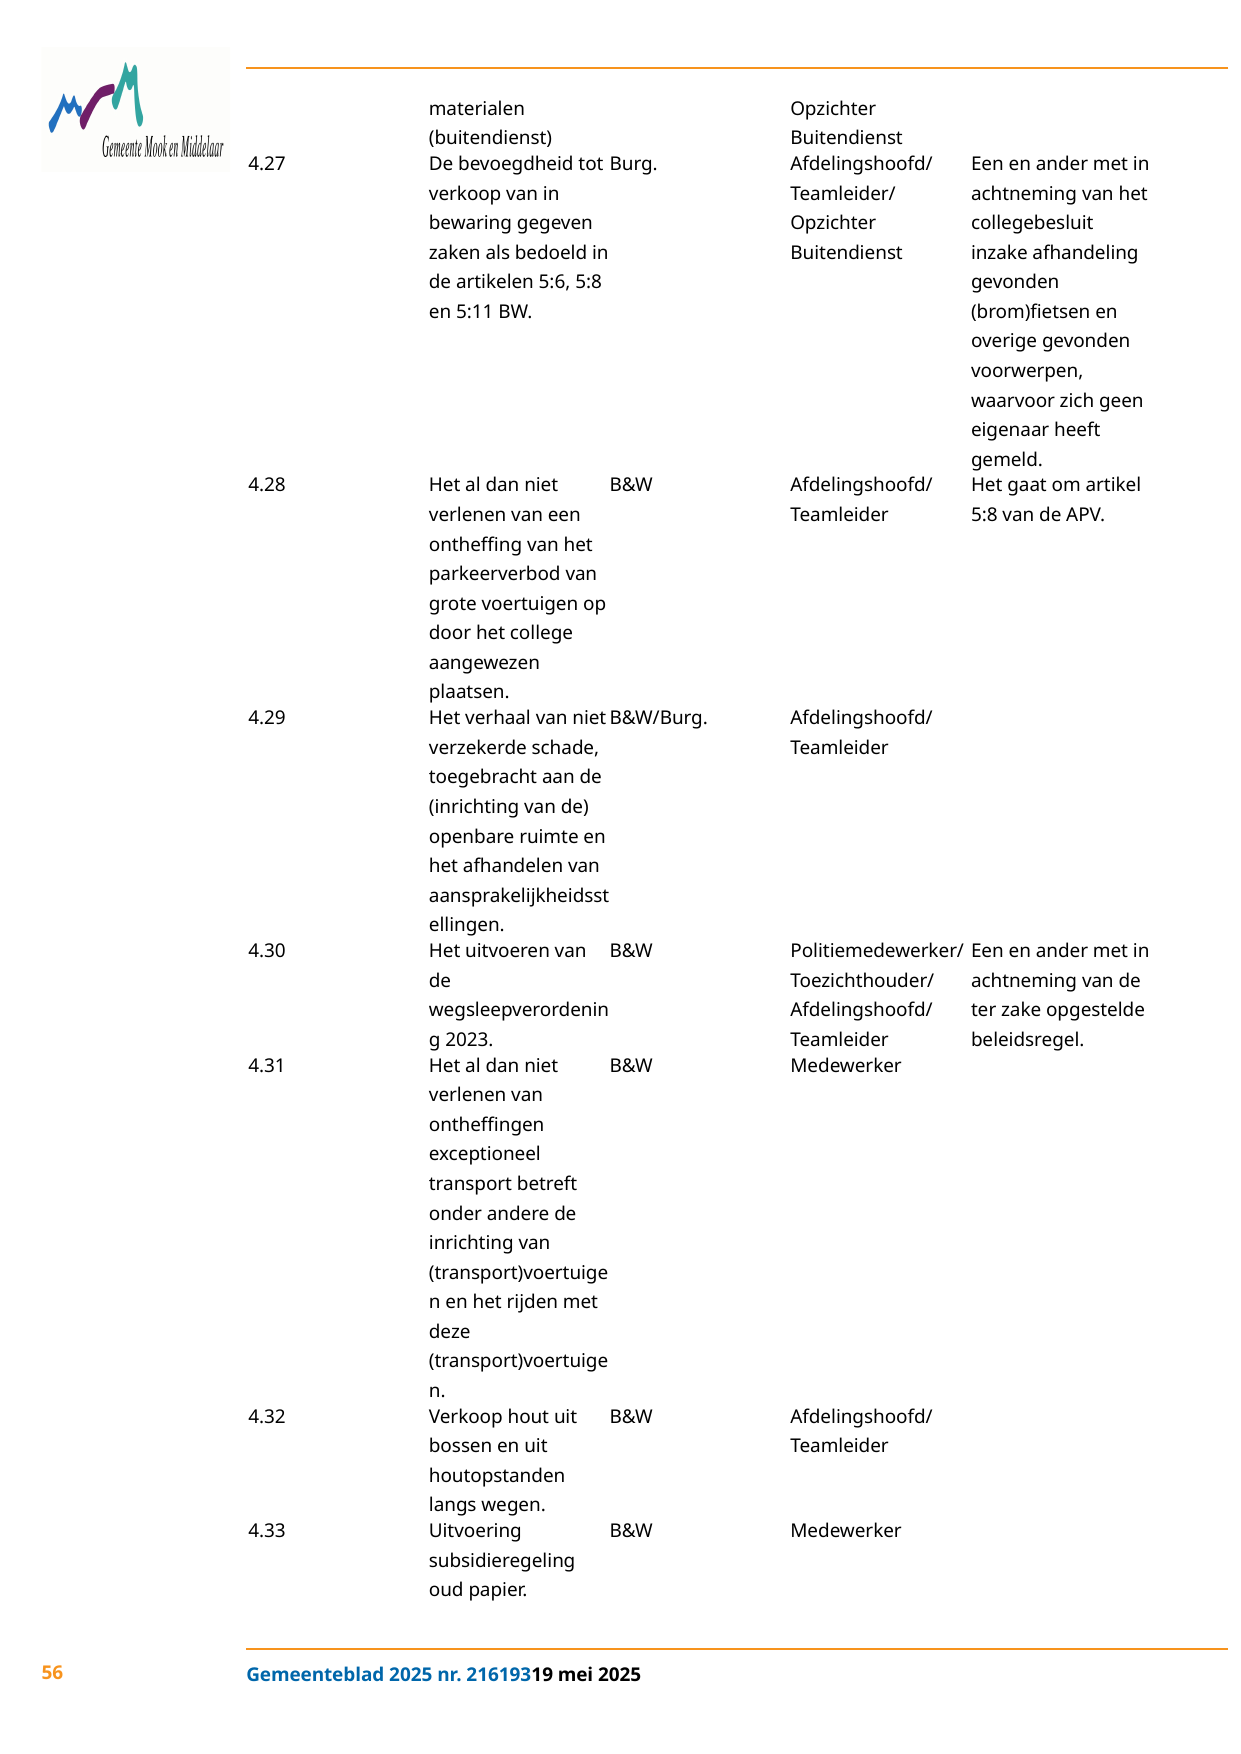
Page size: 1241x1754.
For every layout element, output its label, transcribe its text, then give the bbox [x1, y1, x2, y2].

table_cell B&W [609, 1518, 790, 1602]
table_cell Verkoop hout uit bossen en uit houtopstanden langs wegen. [429, 1403, 609, 1517]
table_cell [971, 1052, 1152, 1403]
table_cell Het uitvoeren van de wegsleepverordening 2023. [429, 937, 609, 1052]
table_cell Afdelingshoofd/Teamleider [790, 705, 971, 937]
table_cell Een en ander met in achtneming van de ter zake opgestelde beleidsregel. [971, 937, 1152, 1052]
table_cell 4.33 [248, 1518, 429, 1602]
table_cell 4.28 [248, 472, 429, 704]
table_cell Burg. [609, 150, 790, 472]
table_cell B&W [609, 1052, 790, 1403]
table_cell [971, 95, 1152, 150]
table_cell B&W [609, 1403, 790, 1517]
table_cell De bevoegdheid tot verkoop van in bewaring gegeven zaken als bedoeld in de artikelen 5:6, 5:8 en 5:11 BW. [429, 150, 609, 472]
table_cell Medewerker [790, 1518, 971, 1602]
table_cell Afdelingshoofd/Teamleider [790, 472, 971, 704]
table_cell 4.30 [248, 937, 429, 1052]
table_cell [971, 1403, 1152, 1517]
table_cell 4.27 [248, 150, 429, 472]
table_cell Uitvoering subsidieregeling oud papier. [429, 1518, 609, 1602]
table_cell Afdelingshoofd/Teamleider/ Opzichter Buitendienst [790, 150, 971, 472]
table_cell Opzichter Buitendienst [790, 95, 971, 150]
table_cell Medewerker [790, 1052, 971, 1403]
table_cell 4.29 [248, 705, 429, 937]
table_cell [248, 95, 429, 150]
table_cell materialen (buitendienst) [429, 95, 609, 150]
picture [41, 47, 231, 172]
table_cell Afdelingshoofd/Teamleider [790, 1403, 971, 1517]
table_cell Het gaat om artikel 5:8 van de APV. [971, 472, 1152, 704]
table_cell [609, 95, 790, 150]
table_cell Het verhaal van niet verzekerde schade, toegebracht aan de (inrichting van de) openbare ruimte en het afhandelen van aansprakelijkheidsstellingen. [429, 705, 609, 937]
table_cell B&W [609, 937, 790, 1052]
table_cell 4.32 [248, 1403, 429, 1517]
table_cell Het al dan niet verlenen van ontheffingen exceptioneel transport betreft onder andere de inrichting van (transport)voertuigen en het rijden met deze (transport)voertuigen. [429, 1052, 609, 1403]
table_cell B&W/Burg. [609, 705, 790, 937]
table_cell Het al dan niet verlenen van een ontheffing van het parkeerverbod van grote voertuigen op door het college aangewezen plaatsen. [429, 472, 609, 704]
table_cell 4.31 [248, 1052, 429, 1403]
table_cell [971, 705, 1152, 937]
table_cell [971, 1518, 1152, 1602]
table_cell B&W [609, 472, 790, 704]
table_cell Een en ander met in achtneming van het collegebesluit inzake afhandeling gevonden (brom)fietsen en overige gevonden voorwerpen, waarvoor zich geen eigenaar heeft gemeld. [971, 150, 1152, 472]
table_cell Politiemedewerker/ Toezichthouder/Afdelingshoofd/Teamleider [790, 937, 971, 1052]
